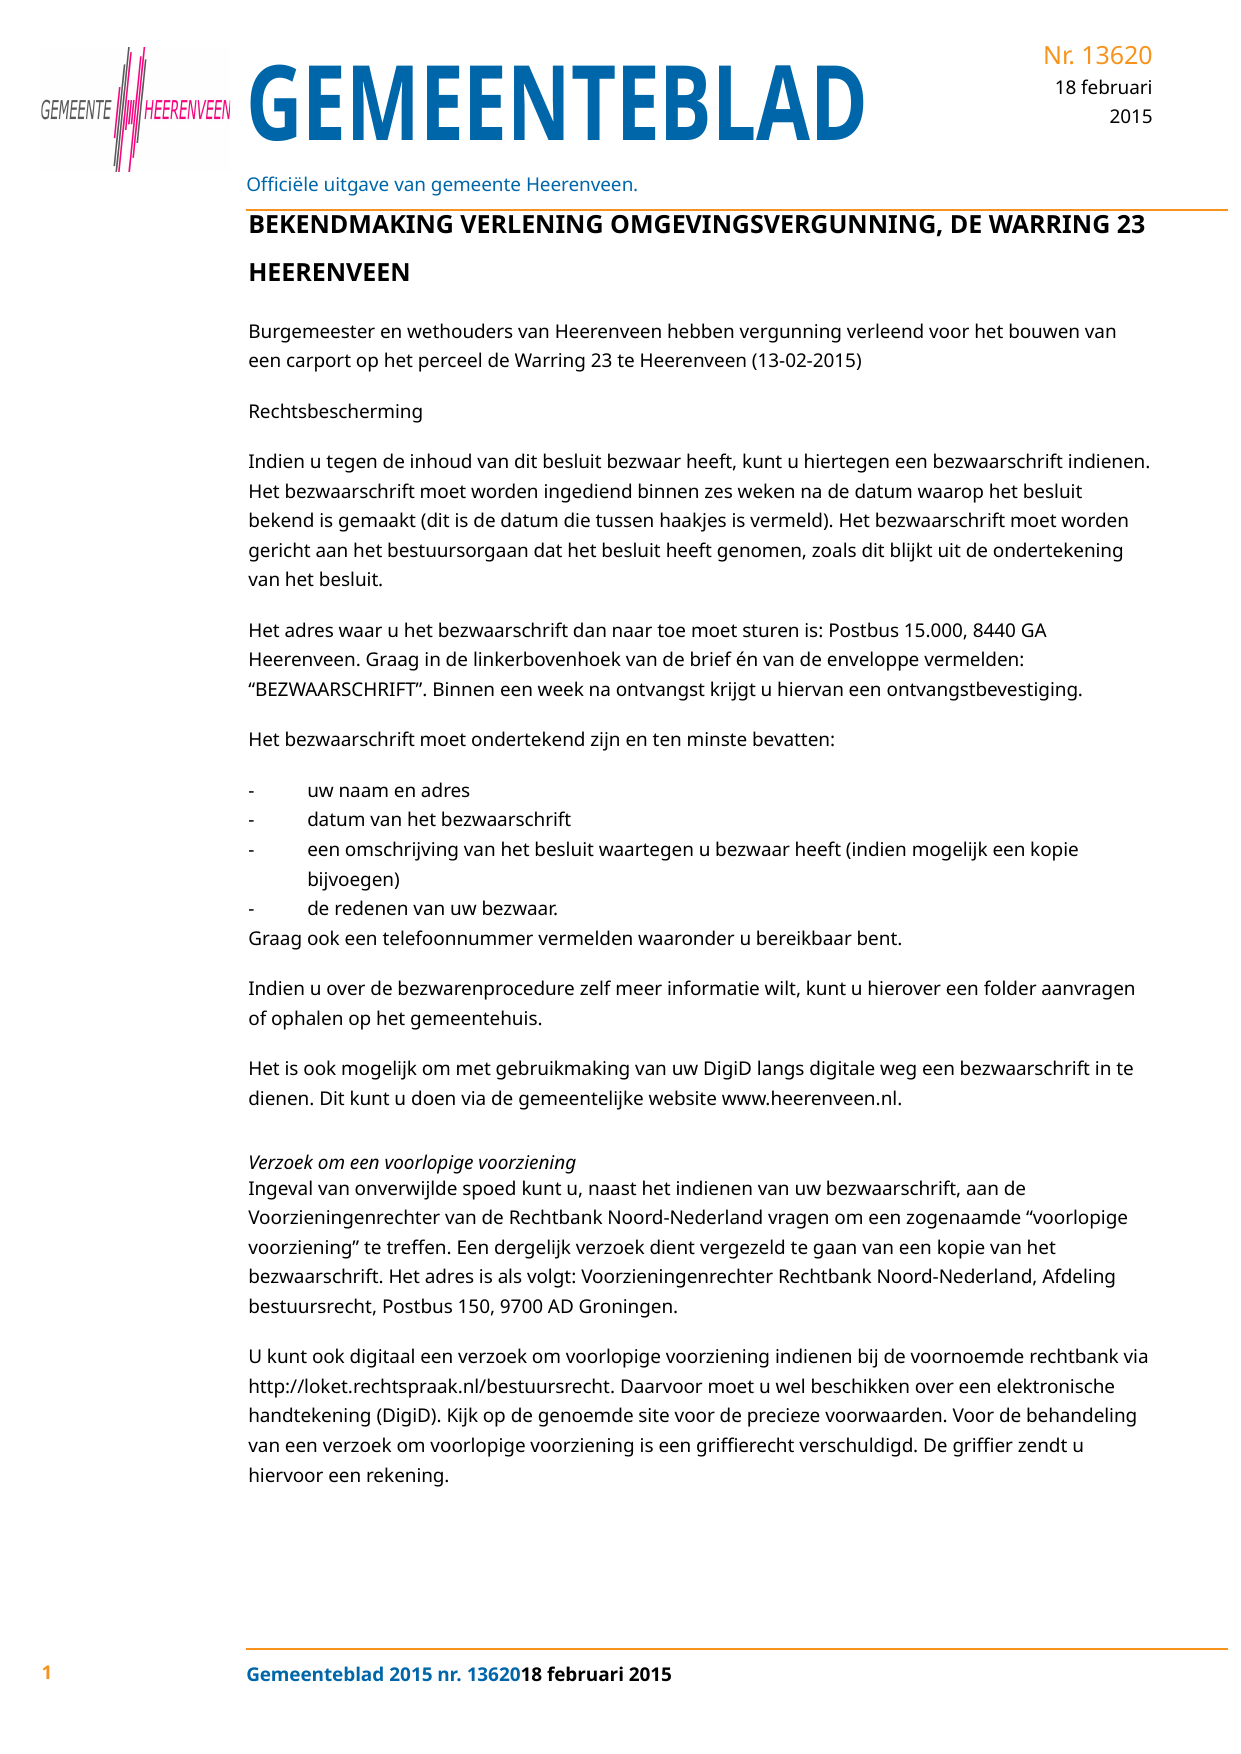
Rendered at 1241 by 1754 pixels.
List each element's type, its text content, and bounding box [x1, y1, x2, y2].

text BEKENDMAKING VERLENING OMGEVINGSVERGUNNING, DE WARRING 23 HEERENVEEN [248, 211, 1152, 288]
text Verzoek om een voorlopige voorziening [248, 1149, 1152, 1175]
list uw naam en adres [248, 777, 1152, 803]
text Het is ook mogelijk om met gebruikmaking van uw DigiD langs digitale weg een bezwaarschrift in te dienen. Dit kunt u doen via de gemeentelijke website www.heerenveen.nl. [248, 1055, 1152, 1111]
list de redenen van uw bezwaar. [248, 895, 1152, 921]
text Burgemeester en wethouders van Heerenveen hebben vergunning verleend voor het bouwen van een carport op het perceel de Warring 23 te Heerenveen (13-02-2015) [248, 318, 1152, 373]
text U kunt ook digitaal een verzoek om voorlopige voorziening indienen bij de voornoemde rechtbank via http://loket.rechtspraak.nl/bestuursrecht. Daarvoor moet u wel beschikken over een elektronische handtekening (DigiD). Kijk op de genoemde site voor de precieze voorwaarden. Voor de behandeling van een verzoek om voorlopige voorziening is een griffierecht verschuldigd. De griffier zendt u hiervoor een rekening. [248, 1343, 1152, 1487]
list datum van het bezwaarschrift [248, 807, 1152, 832]
text Ingeval van onverwijlde spoed kunt u, naast het indienen van uw bezwaarschrift, aan de Voorzieningenrechter van de Rechtbank Noord-Nederland vragen om een zogenaamde “voorlopige voorziening” te treffen. Een dergelijk verzoek dient vergezeld te gaan van een kopie van het bezwaarschrift. Het adres is als volgt: Voorzieningenrechter Rechtbank Noord-Nederland, Afdeling bestuursrecht, Postbus 150, 9700 AD Groningen. [248, 1175, 1152, 1319]
picture [41, 47, 231, 172]
text Het bezwaarschrift moet ondertekend zijn en ten minste bevatten: [248, 727, 1152, 752]
text Graag ook een telefoonnummer vermelden waaronder u bereikbaar bent. [248, 925, 1152, 951]
text Indien u over de bezwarenprocedure zelf meer informatie wilt, kunt u hierover een folder aanvragen of ophalen op het gemeentehuis. [248, 975, 1152, 1031]
text Het adres waar u het bezwaarschrift dan naar toe moet sturen is: Postbus 15.000, 8440 GA Heerenveen. Graag in de linkerbovenhoek van de brief én van de enveloppe vermelden: “BEZWAARSCHRIFT”. Binnen een week na ontvangst krijgt u hiervan een ontvangstbevestiging. [248, 617, 1152, 702]
list een omschrijving van het besluit waartegen u bezwaar heeft (indien mogelijk een kopie bijvoegen) [248, 836, 1152, 892]
text Rechtsbescherming [248, 398, 1152, 424]
text Indien u tegen de inhoud van dit besluit bezwaar heeft, kunt u hiertegen een bezwaarschrift indienen. Het bezwaarschrift moet worden ingediend binnen zes weken na de datum waarop het besluit bekend is gemaakt (dit is de datum die tussen haakjes is vermeld). Het bezwaarschrift moet worden gericht aan het bestuursorgaan dat het besluit heeft genomen, zoals dit blijkt uit de ondertekening van het besluit. [248, 448, 1152, 592]
